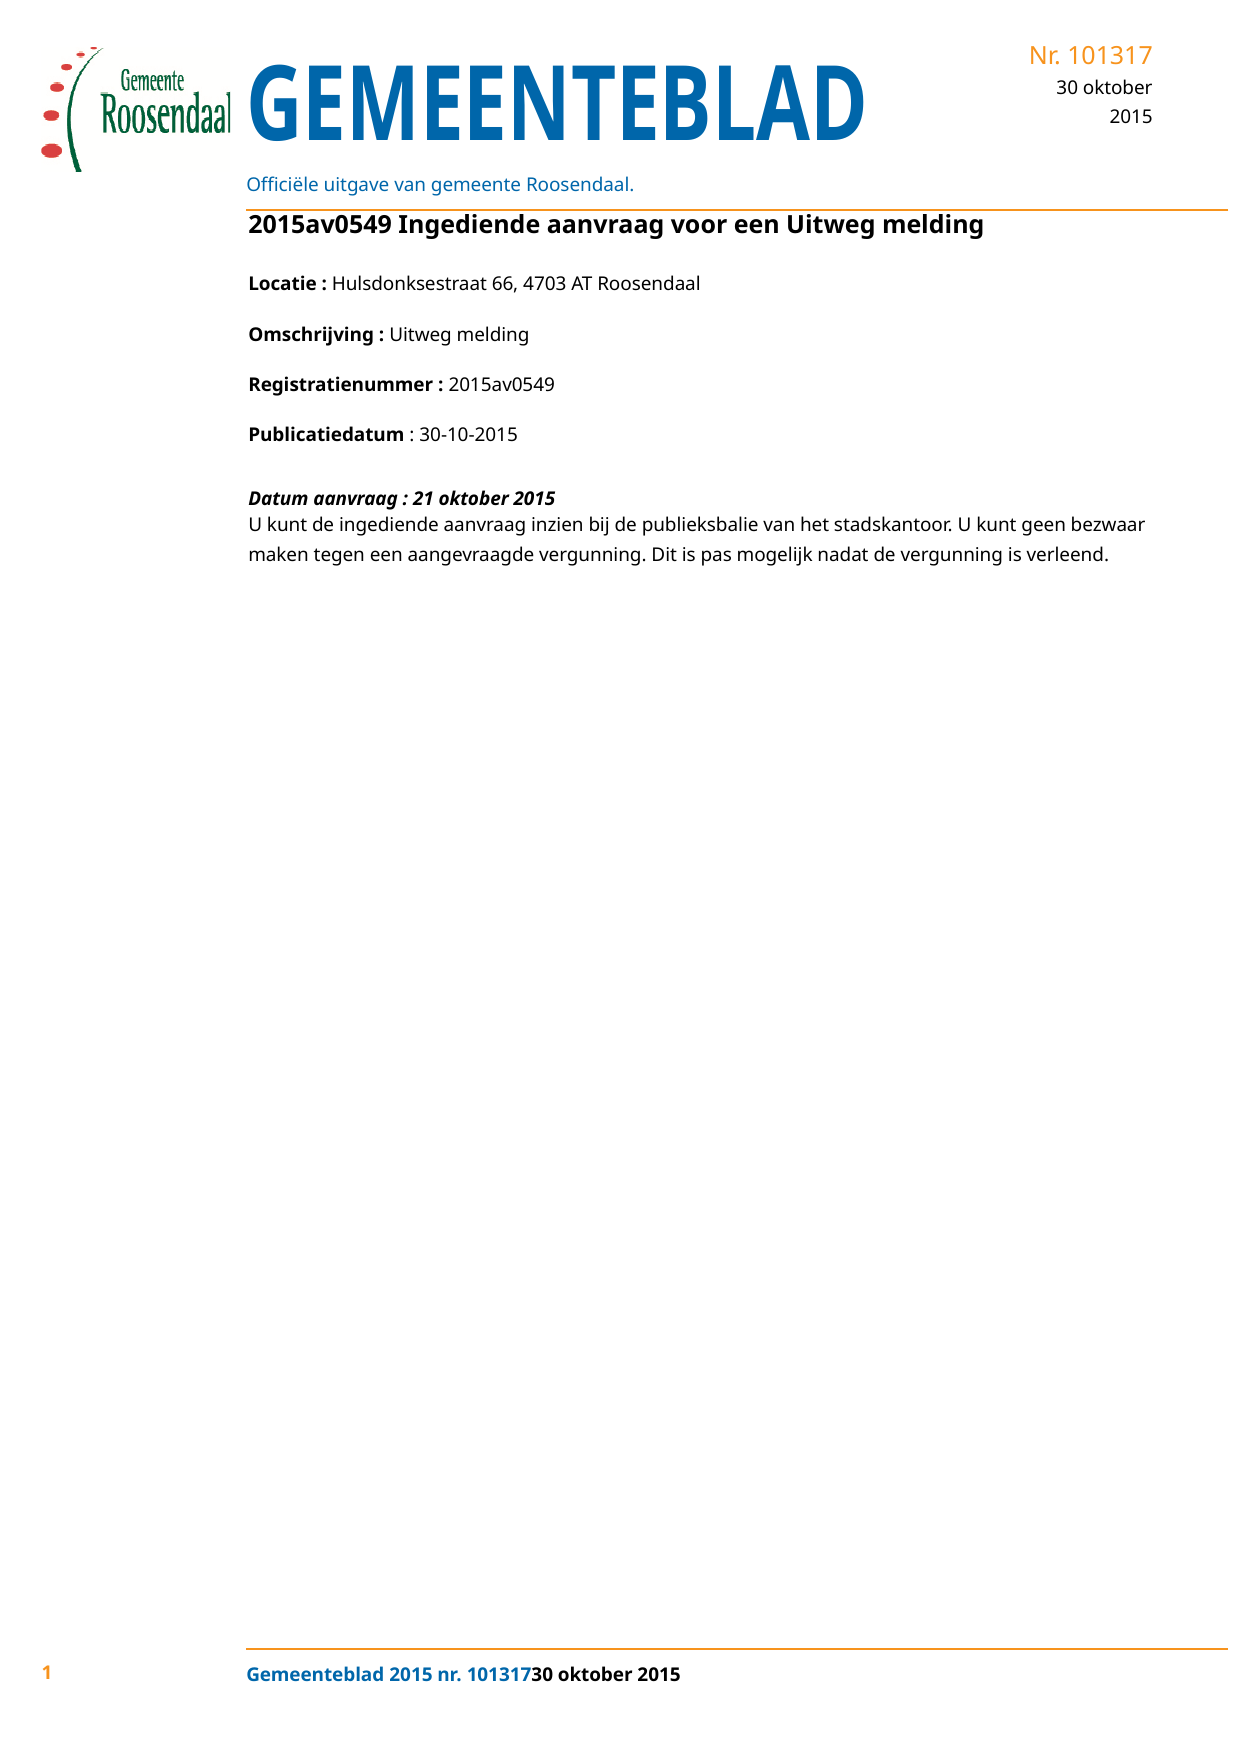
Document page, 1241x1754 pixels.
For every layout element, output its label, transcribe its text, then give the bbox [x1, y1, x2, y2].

text U kunt de ingediende aanvraag inzien bij de publieksbalie van het stadskantoor. U kunt geen bezwaar maken tegen een aangevraagde vergunning. Dit is pas mogelijk nadat de vergunning is verleend. [248, 511, 1152, 567]
text Omschrijving : Uitweg melding [248, 321, 1152, 346]
picture [41, 47, 231, 172]
text Registratienummer : 2015av0549 [248, 371, 1152, 397]
text 2015av0549 Ingediende aanvraag voor een Uitweg melding [248, 211, 1152, 241]
text Publicatiedatum : 30-10-2015 [248, 422, 1152, 447]
text Locatie : Hulsdonksestraat 66, 4703 AT Roosendaal [248, 270, 1152, 296]
text Datum aanvraag : 21 oktober 2015 [248, 486, 1152, 511]
